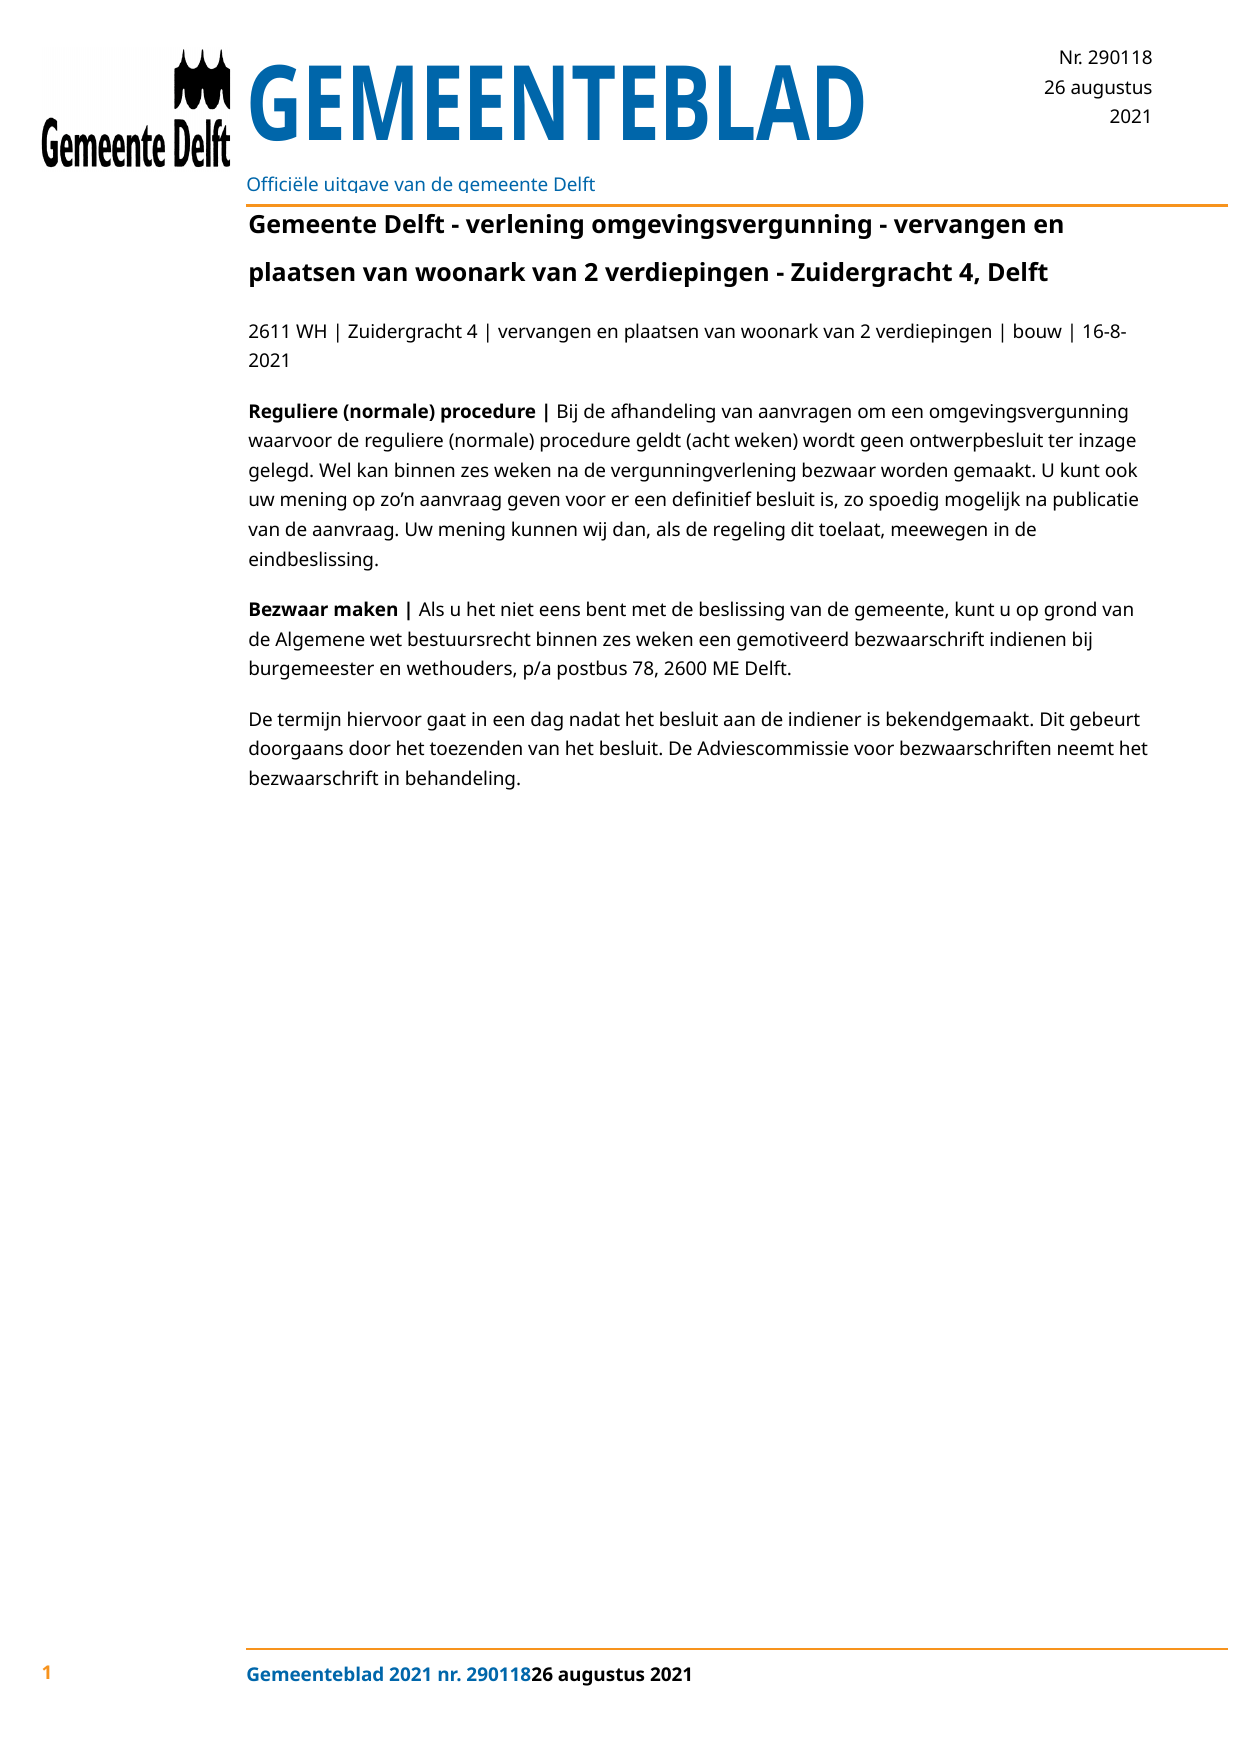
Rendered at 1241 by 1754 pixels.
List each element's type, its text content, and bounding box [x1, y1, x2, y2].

text 2611 WH | Zuidergracht 4 | vervangen en plaatsen van woonark van 2 verdiepingen | bouw | 16-8-2021 [248, 318, 1152, 373]
picture [41, 47, 231, 172]
text Bezwaar maken | Als u het niet eens bent met de beslissing van de gemeente, kunt u op grond van de Algemene wet bestuursrecht binnen zes weken een gemotiveerd bezwaarschrift indienen bij burgemeester en wethouders, p/a postbus 78, 2600 ME Delft. [248, 596, 1152, 681]
text Gemeente Delft - verlening omgevingsvergunning - vervangen en plaatsen van woonark van 2 verdiepingen - Zuidergracht 4, Delft [248, 207, 1152, 288]
text De termijn hiervoor gaat in een dag nadat het besluit aan de indiener is bekendgemaakt. Dit gebeurt doorgaans door het toezenden van het besluit. De Adviescommissie voor bezwaarschriften neemt het bezwaarschrift in behandeling. [248, 706, 1152, 791]
text Reguliere (normale) procedure | Bij de afhandeling van aanvragen om een omgevingsvergunning waarvoor de reguliere (normale) procedure geldt (acht weken) wordt geen ontwerpbesluit ter inzage gelegd. Wel kan binnen zes weken na de vergunningverlening bezwaar worden gemaakt. U kunt ook uw mening op zo’n aanvraag geven voor er een definitief besluit is, zo spoedig mogelijk na publicatie van de aanvraag. Uw mening kunnen wij dan, als de regeling dit toelaat, meewegen in de eindbeslissing. [248, 398, 1152, 572]
